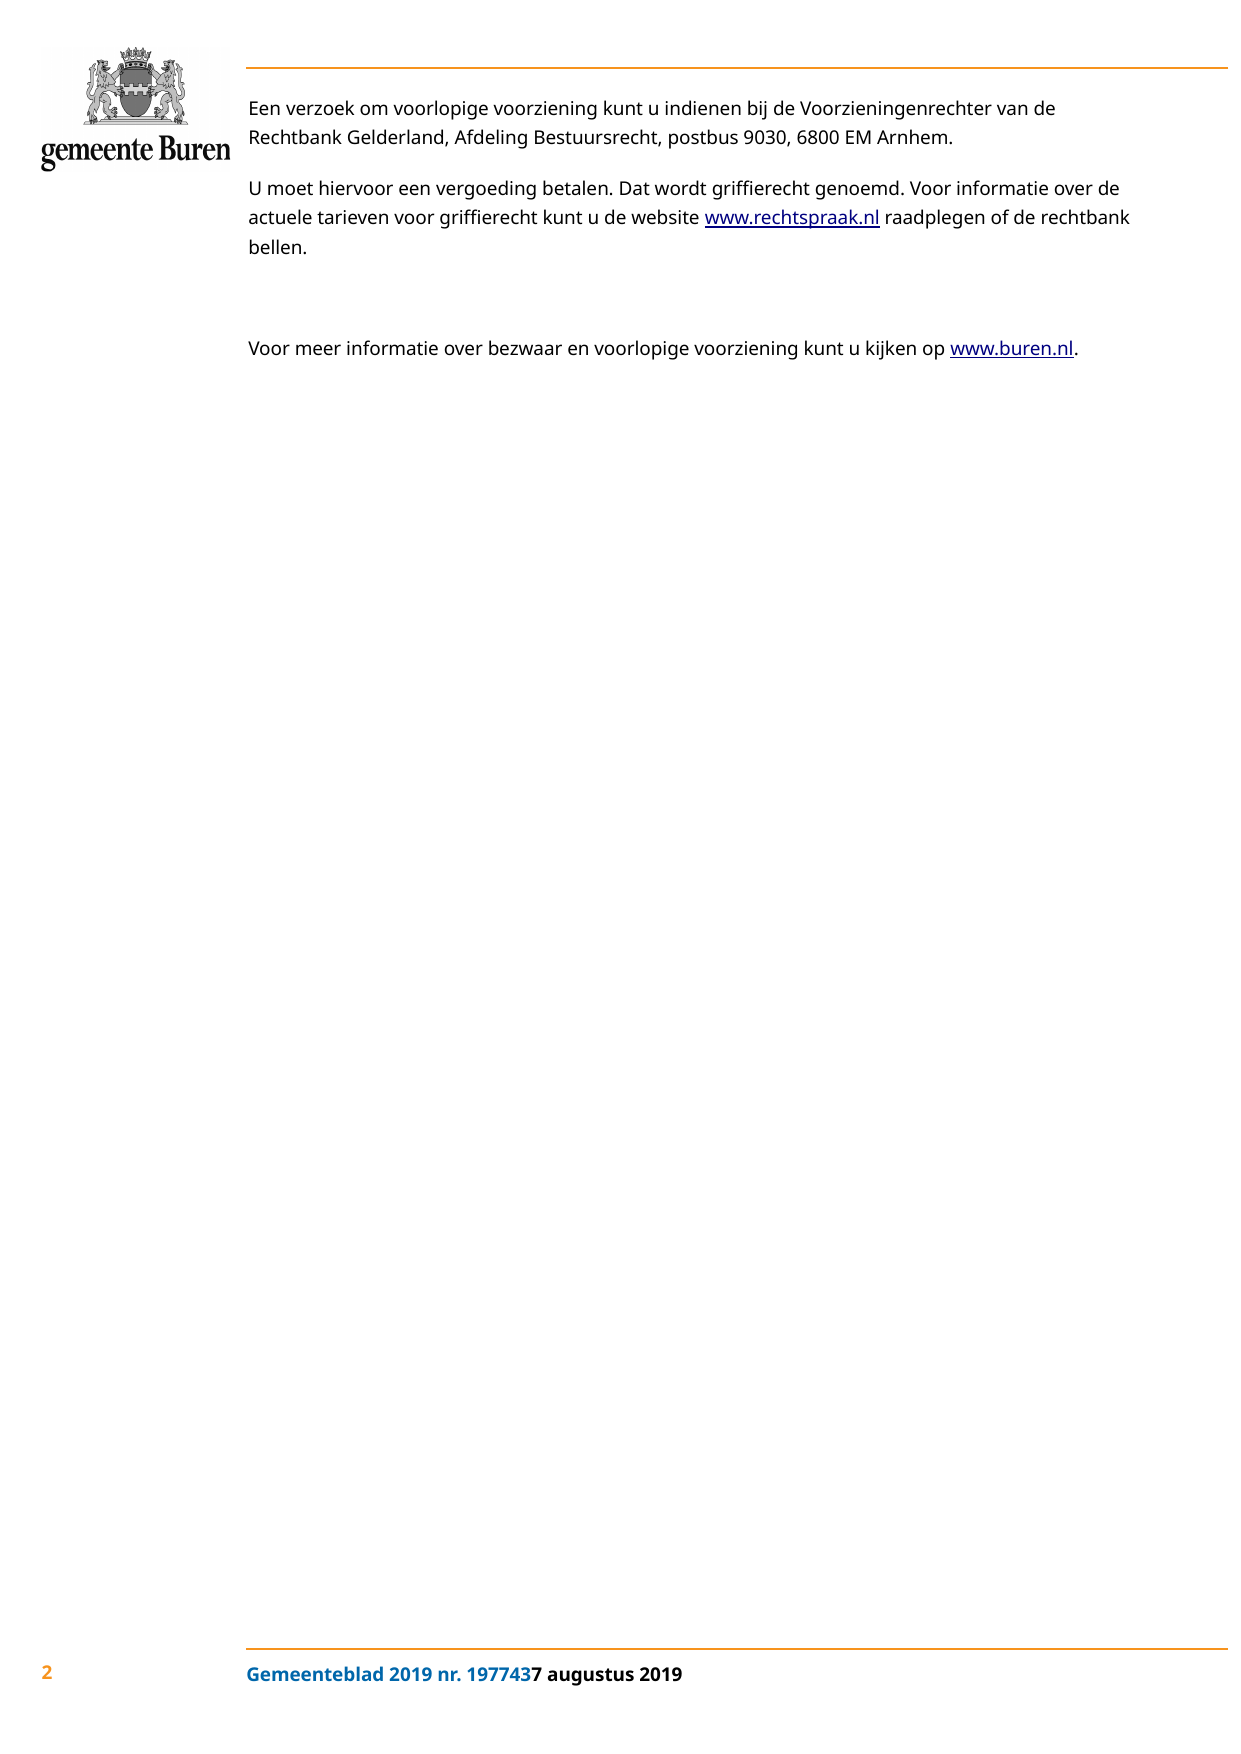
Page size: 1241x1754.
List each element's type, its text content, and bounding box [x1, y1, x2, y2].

picture [41, 47, 231, 172]
text Voor meer informatie over bezwaar en voorlopige voorziening kunt u kijken op www.buren.nl. [248, 335, 1152, 361]
text U moet hiervoor een vergoeding betalen. Dat wordt griffierecht genoemd. Voor informatie over de actuele tarieven voor griffierecht kunt u de website www.rechtspraak.nl raadplegen of de rechtbank bellen. [248, 175, 1152, 260]
text Een verzoek om voorlopige voorziening kunt u indienen bij de Voorzieningenrechter van de Rechtbank Gelderland, Afdeling Bestuursrecht, postbus 9030, 6800 EM Arnhem. [248, 95, 1152, 150]
